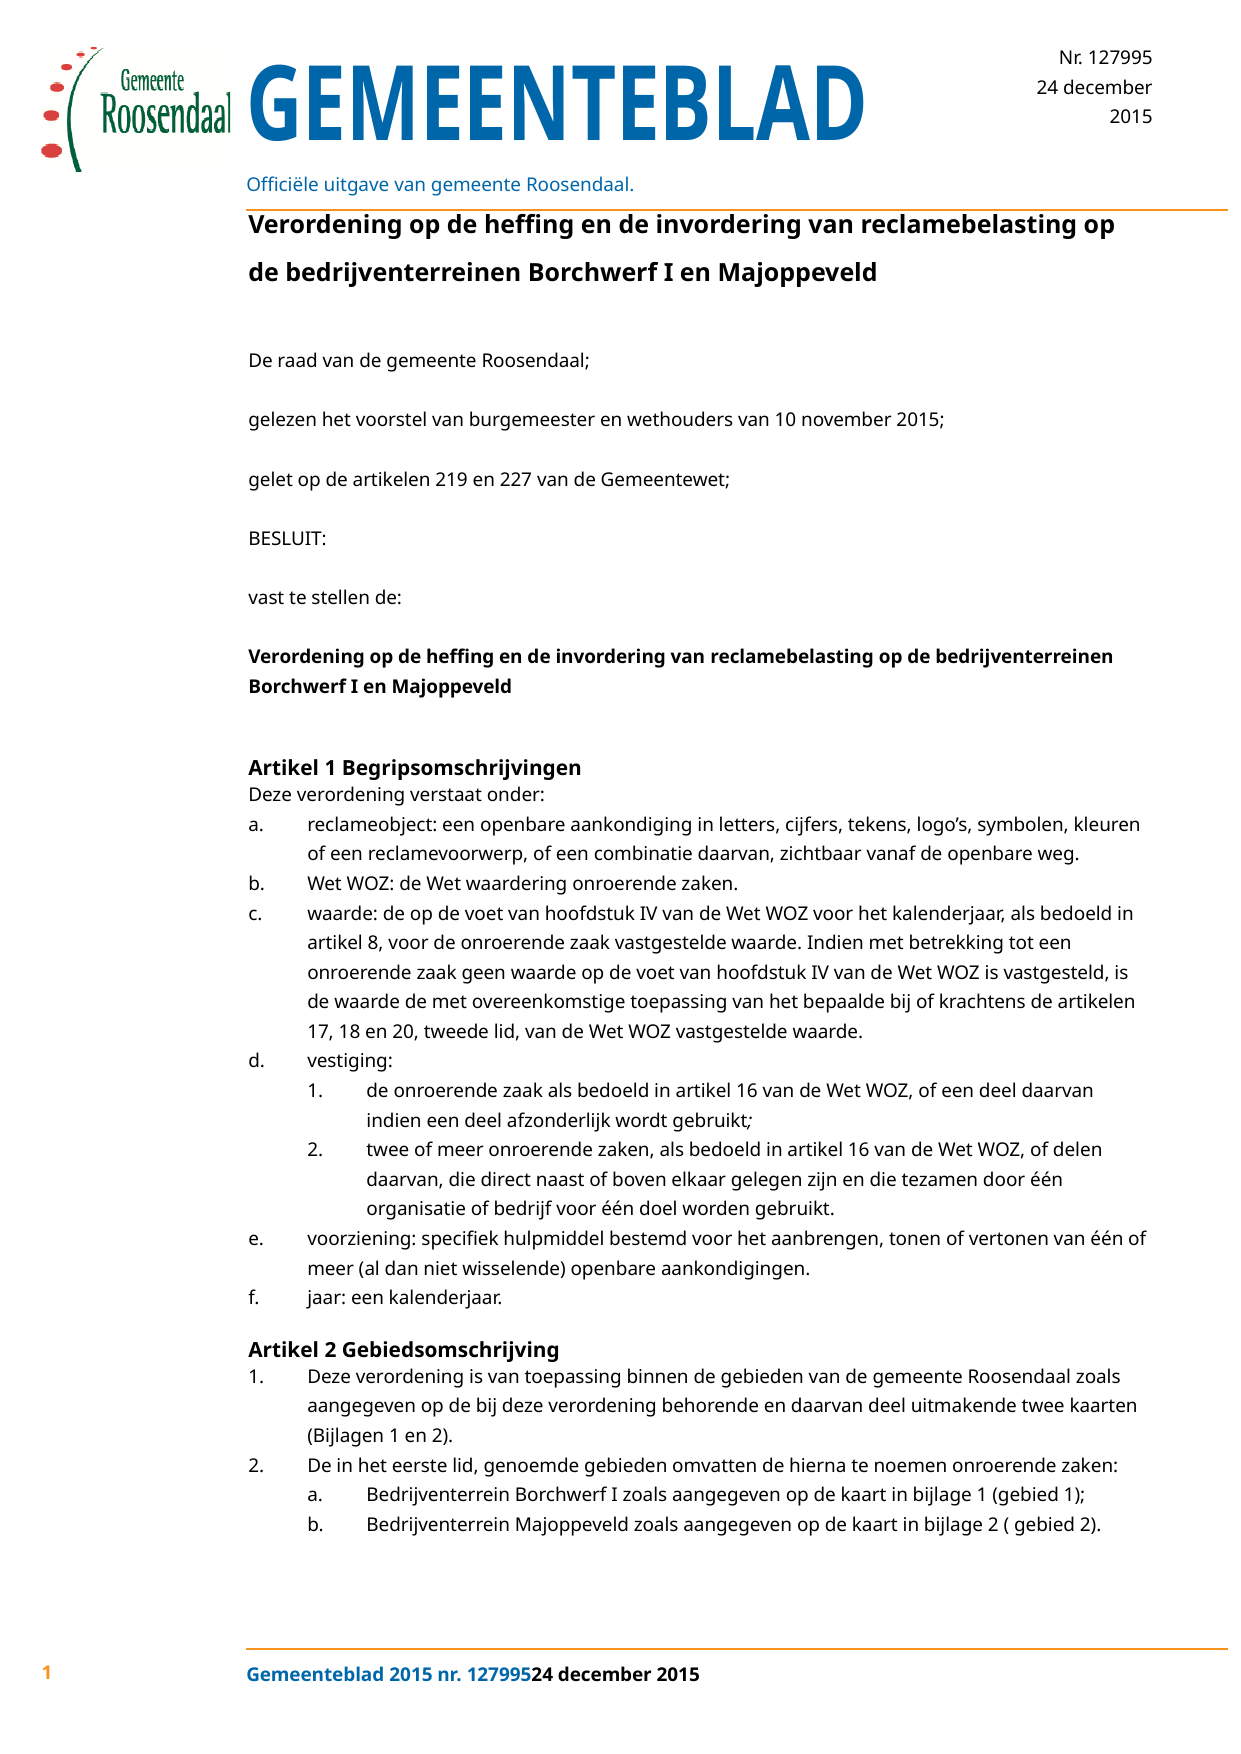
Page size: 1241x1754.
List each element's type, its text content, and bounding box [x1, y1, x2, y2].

list Bedrijventerrein Borchwerf I zoals aangegeven op de kaart in bijlage 1 (gebied 1); [307, 1481, 1152, 1507]
picture [41, 47, 231, 172]
text gelezen het voorstel van burgemeester en wethouders van 10 november 2015; [248, 407, 1152, 432]
list Bedrijventerrein Majoppeveld zoals aangegeven op de kaart in bijlage 2 ( gebied 2). [307, 1511, 1152, 1537]
text vast te stellen de: [248, 584, 1152, 610]
list vestiging: [248, 1048, 1152, 1073]
list twee of meer onroerende zaken, als bedoeld in artikel 16 van de Wet WOZ, of delen daarvan, die direct naast of boven elkaar gelegen zijn en die tezamen door één organisatie of bedrijf voor één doel worden gebruikt. [307, 1136, 1152, 1221]
list voorziening: specifiek hulpmiddel bestemd voor het aanbrengen, tonen of vertonen van één of meer (al dan niet wisselende) openbare aankondigingen. [248, 1225, 1152, 1280]
text Artikel 1 Begripsomschrijvingen [248, 753, 1152, 781]
list Deze verordening is van toepassing binnen de gebieden van de gemeente Roosendaal zoals aangegeven op de bij deze verordening behorende en daarvan deel uitmakende twee kaarten (Bijlagen 1 en 2). [248, 1363, 1152, 1448]
list de onroerende zaak als bedoeld in artikel 16 van de Wet WOZ, of een deel daarvan indien een deel afzonderlijk wordt gebruikt; [307, 1077, 1152, 1132]
list De in het eerste lid, genoemde gebieden omvatten de hierna te noemen onroerende zaken: [248, 1452, 1152, 1478]
list Wet WOZ: de Wet waardering onroerende zaken. [248, 870, 1152, 896]
text Deze verordening verstaat onder: [248, 781, 1152, 807]
text Verordening op de heffing en de invordering van reclamebelasting op de bedrijventerreinen Borchwerf I en Majoppeveld [248, 211, 1152, 288]
text De raad van de gemeente Roosendaal; [248, 347, 1152, 373]
text Artikel 2 Gebiedsomschrijving [248, 1335, 1152, 1363]
list waarde: de op de voet van hoofdstuk IV van de Wet WOZ voor het kalenderjaar, als bedoeld in artikel 8, voor de onroerende zaak vastgestelde waarde. Indien met betrekking tot een onroerende zaak geen waarde op de voet van hoofdstuk IV van de Wet WOZ is vastgesteld, is de waarde de met overeenkomstige toepassing van het bepaalde bij of krachtens de artikelen 17, 18 en 20, tweede lid, van de Wet WOZ vastgestelde waarde. [248, 900, 1152, 1044]
text BESLUIT: [248, 525, 1152, 551]
text Verordening op de heffing en de invordering van reclamebelasting op de bedrijventerreinen Borchwerf I en Majoppeveld [248, 643, 1152, 699]
text gelet op de artikelen 219 en 227 van de Gemeentewet; [248, 466, 1152, 492]
list reclameobject: een openbare aankondiging in letters, cijfers, tekens, logo’s, symbolen, kleuren of een reclamevoorwerp, of een combinatie daarvan, zichtbaar vanaf de openbare weg. [248, 811, 1152, 866]
list jaar: een kalenderjaar. [248, 1284, 1152, 1310]
